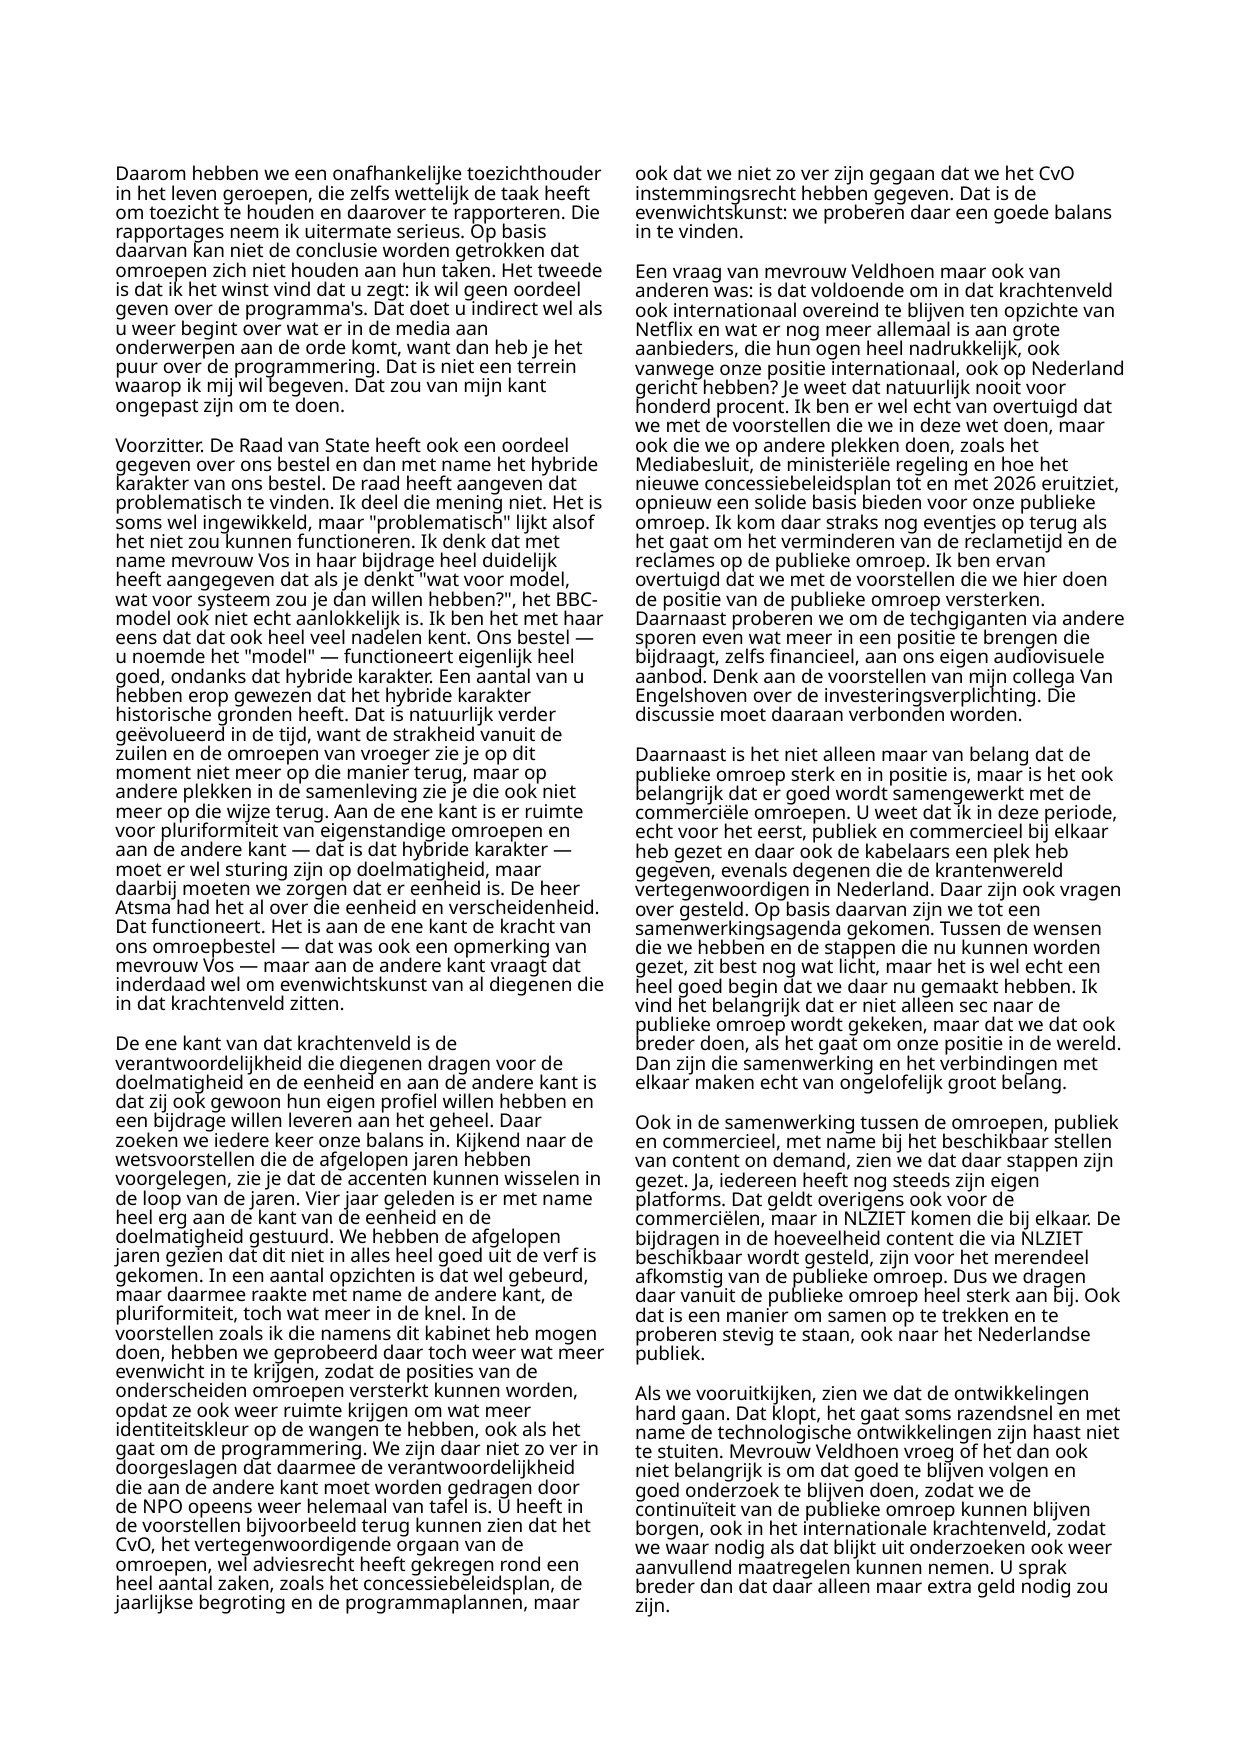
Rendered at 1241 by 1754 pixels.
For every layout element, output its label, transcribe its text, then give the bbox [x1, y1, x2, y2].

text Voorzitter. De Raad van State heeft ook een oordeel gegeven over ons bestel en dan met name het hybride karakter van ons bestel. De raad heeft aangeven dat problematisch te vinden. Ik deel die mening niet. Het is soms wel ingewikkeld, maar "problematisch" lijkt alsof het niet zou kunnen functioneren. Ik denk dat met name mevrouw Vos in haar bijdrage heel duidelijk heeft aangegeven dat als je denkt "wat voor model, wat voor systeem zou je dan willen hebben?", het BBC-model ook niet echt aanlokkelijk is. Ik ben het met haar eens dat dat ook heel veel nadelen kent. Ons bestel — u noemde het "model" — functioneert eigenlijk heel goed, ondanks dat hybride karakter. Een aantal van u hebben erop gewezen dat het hybride karakter historische gronden heeft. Dat is natuurlijk verder geëvolueerd in de tijd, want de strakheid vanuit de zuilen en de omroepen van vroeger zie je op dit moment niet meer op die manier terug, maar op andere plekken in de samenleving zie je die ook niet meer op die wijze terug. Aan de ene kant is er ruimte voor pluriformiteit van eigenstandige omroepen en aan de andere kant — dat is dat hybride karakter — moet er wel sturing zijn op doelmatigheid, maar daarbij moeten we zorgen dat er eenheid is. De heer Atsma had het al over die eenheid en verscheidenheid. Dat functioneert. Het is aan de ene kant de kracht van ons omroepbestel — dat was ook een opmerking van mevrouw Vos — maar aan de andere kant vraagt dat inderdaad wel om evenwichtskunst van al diegenen die in dat krachtenveld zitten. [115, 437, 605, 1015]
text ook dat we niet zo ver zijn gegaan dat we het CvO instemmingsrecht hebben gegeven. Dat is de evenwichtskunst: we proberen daar een goede balans in te vinden. [635, 165, 1125, 242]
text Een vraag van mevrouw Veldhoen maar ook van anderen was: is dat voldoende om in dat krachtenveld ook internationaal overeind te blijven ten opzichte van Netflix en wat er nog meer allemaal is aan grote aanbieders, die hun ogen heel nadrukkelijk, ook vanwege onze positie internationaal, ook op Nederland gericht hebben? Je weet dat natuurlijk nooit voor honderd procent. Ik ben er wel echt van overtuigd dat we met de voorstellen die we in deze wet doen, maar ook die we op andere plekken doen, zoals het Mediabesluit, de ministeriële regeling en hoe het nieuwe concessiebeleidsplan tot en met 2026 eruitziet, opnieuw een solide basis bieden voor onze publieke omroep. Ik kom daar straks nog eventjes op terug als het gaat om het verminderen van de reclametijd en de reclames op de publieke omroep. Ik ben ervan overtuigd dat we met de voorstellen die we hier doen de positie van de publieke omroep versterken. Daarnaast proberen we om de techgiganten via andere sporen even wat meer in een positie te brengen die bijdraagt, zelfs financieel, aan ons eigen audiovisuele aanbod. Denk aan de voorstellen van mijn collega Van Engelshoven over de investeringsverplichting. Die discussie moet daaraan verbonden worden. [635, 263, 1125, 726]
text Daarnaast is het niet alleen maar van belang dat de publieke omroep sterk en in positie is, maar is het ook belangrijk dat er goed wordt samengewerkt met de commerciële omroepen. U weet dat ik in deze periode, echt voor het eerst, publiek en commercieel bij elkaar heb gezet en daar ook de kabelaars een plek heb gegeven, evenals degenen die de krantenwereld vertegenwoordigen in Nederland. Daar zijn ook vragen over gesteld. Op basis daarvan zijn we tot een samenwerkingsagenda gekomen. Tussen de wensen die we hebben en de stappen die nu kunnen worden gezet, zit best nog wat licht, maar het is wel echt een heel goed begin dat we daar nu gemaakt hebben. Ik vind het belangrijk dat er niet alleen sec naar de publieke omroep wordt gekeken, maar dat we dat ook breder doen, als het gaat om onze positie in de wereld. Dan zijn die samenwerking en het verbindingen met elkaar maken echt van ongelofelijk groot belang. [635, 746, 1125, 1093]
text De ene kant van dat krachtenveld is de verantwoordelijkheid die diegenen dragen voor de doelmatigheid en de eenheid en aan de andere kant is dat zij ook gewoon hun eigen profiel willen hebben en een bijdrage willen leveren aan het geheel. Daar zoeken we iedere keer onze balans in. Kijkend naar de wetsvoorstellen die de afgelopen jaren hebben voorgelegen, zie je dat de accenten kunnen wisselen in de loop van de jaren. Vier jaar geleden is er met name heel erg aan de kant van de eenheid en de doelmatigheid gestuurd. We hebben de afgelopen jaren gezien dat dit niet in alles heel goed uit de verf is gekomen. In een aantal opzichten is dat wel gebeurd, maar daarmee raakte met name de andere kant, de pluriformiteit, toch wat meer in de knel. In de voorstellen zoals ik die namens dit kabinet heb mogen doen, hebben we geprobeerd daar toch weer wat meer evenwicht in te krijgen, zodat de posities van de onderscheiden omroepen versterkt kunnen worden, opdat ze ook weer ruimte krijgen om wat meer identiteitskleur op de wangen te hebben, ook als het gaat om de programmering. We zijn daar niet zo ver in doorgeslagen dat daarmee de verantwoordelijkheid die aan de andere kant moet worden gedragen door de NPO opeens weer helemaal van tafel is. U heeft in de voorstellen bijvoorbeeld terug kunnen zien dat het CvO, het vertegenwoordigende orgaan van de omroepen, wel adviesrecht heeft gekregen rond een heel aantal zaken, zoals het concessiebeleidsplan, de jaarlijkse begroting en de programmaplannen, maar [115, 1035, 605, 1613]
text Ook in de samenwerking tussen de omroepen, publiek en commercieel, met name bij het beschikbaar stellen van content on demand, zien we dat daar stappen zijn gezet. Ja, iedereen heeft nog steeds zijn eigen platforms. Dat geldt overigens ook voor de commerciëlen, maar in NLZIET komen die bij elkaar. De bijdragen in de hoeveelheid content die via NLZIET beschikbaar wordt gesteld, zijn voor het merendeel afkomstig van de publieke omroep. Dus we dragen daar vanuit de publieke omroep heel sterk aan bij. Ook dat is een manier om samen op te trekken en te proberen stevig te staan, ook naar het Nederlandse publiek. [635, 1114, 1125, 1364]
text Als we vooruitkijken, zien we dat de ontwikkelingen hard gaan. Dat klopt, het gaat soms razendsnel en met name de technologische ontwikkelingen zijn haast niet te stuiten. Mevrouw Veldhoen vroeg of het dan ook niet belangrijk is om dat goed te blijven volgen en goed onderzoek te blijven doen, zodat we de continuïteit van de publieke omroep kunnen blijven borgen, ook in het internationale krachtenveld, zodat we waar nodig als dat blijkt uit onderzoeken ook weer aanvullend maatregelen kunnen nemen. U sprak breder dan dat daar alleen maar extra geld nodig zou zijn. [635, 1385, 1125, 1616]
text Daarom hebben we een onafhankelijke toezichthouder in het leven geroepen, die zelfs wettelijk de taak heeft om toezicht te houden en daarover te rapporteren. Die rapportages neem ik uitermate serieus. Op basis daarvan kan niet de conclusie worden getrokken dat omroepen zich niet houden aan hun taken. Het tweede is dat ik het winst vind dat u zegt: ik wil geen oordeel geven over de programma's. Dat doet u indirect wel als u weer begint over wat er in de media aan onderwerpen aan de orde komt, want dan heb je het puur over de programmering. Dat is niet een terrein waarop ik mij wil begeven. Dat zou van mijn kant ongepast zijn om te doen. [115, 165, 605, 416]
